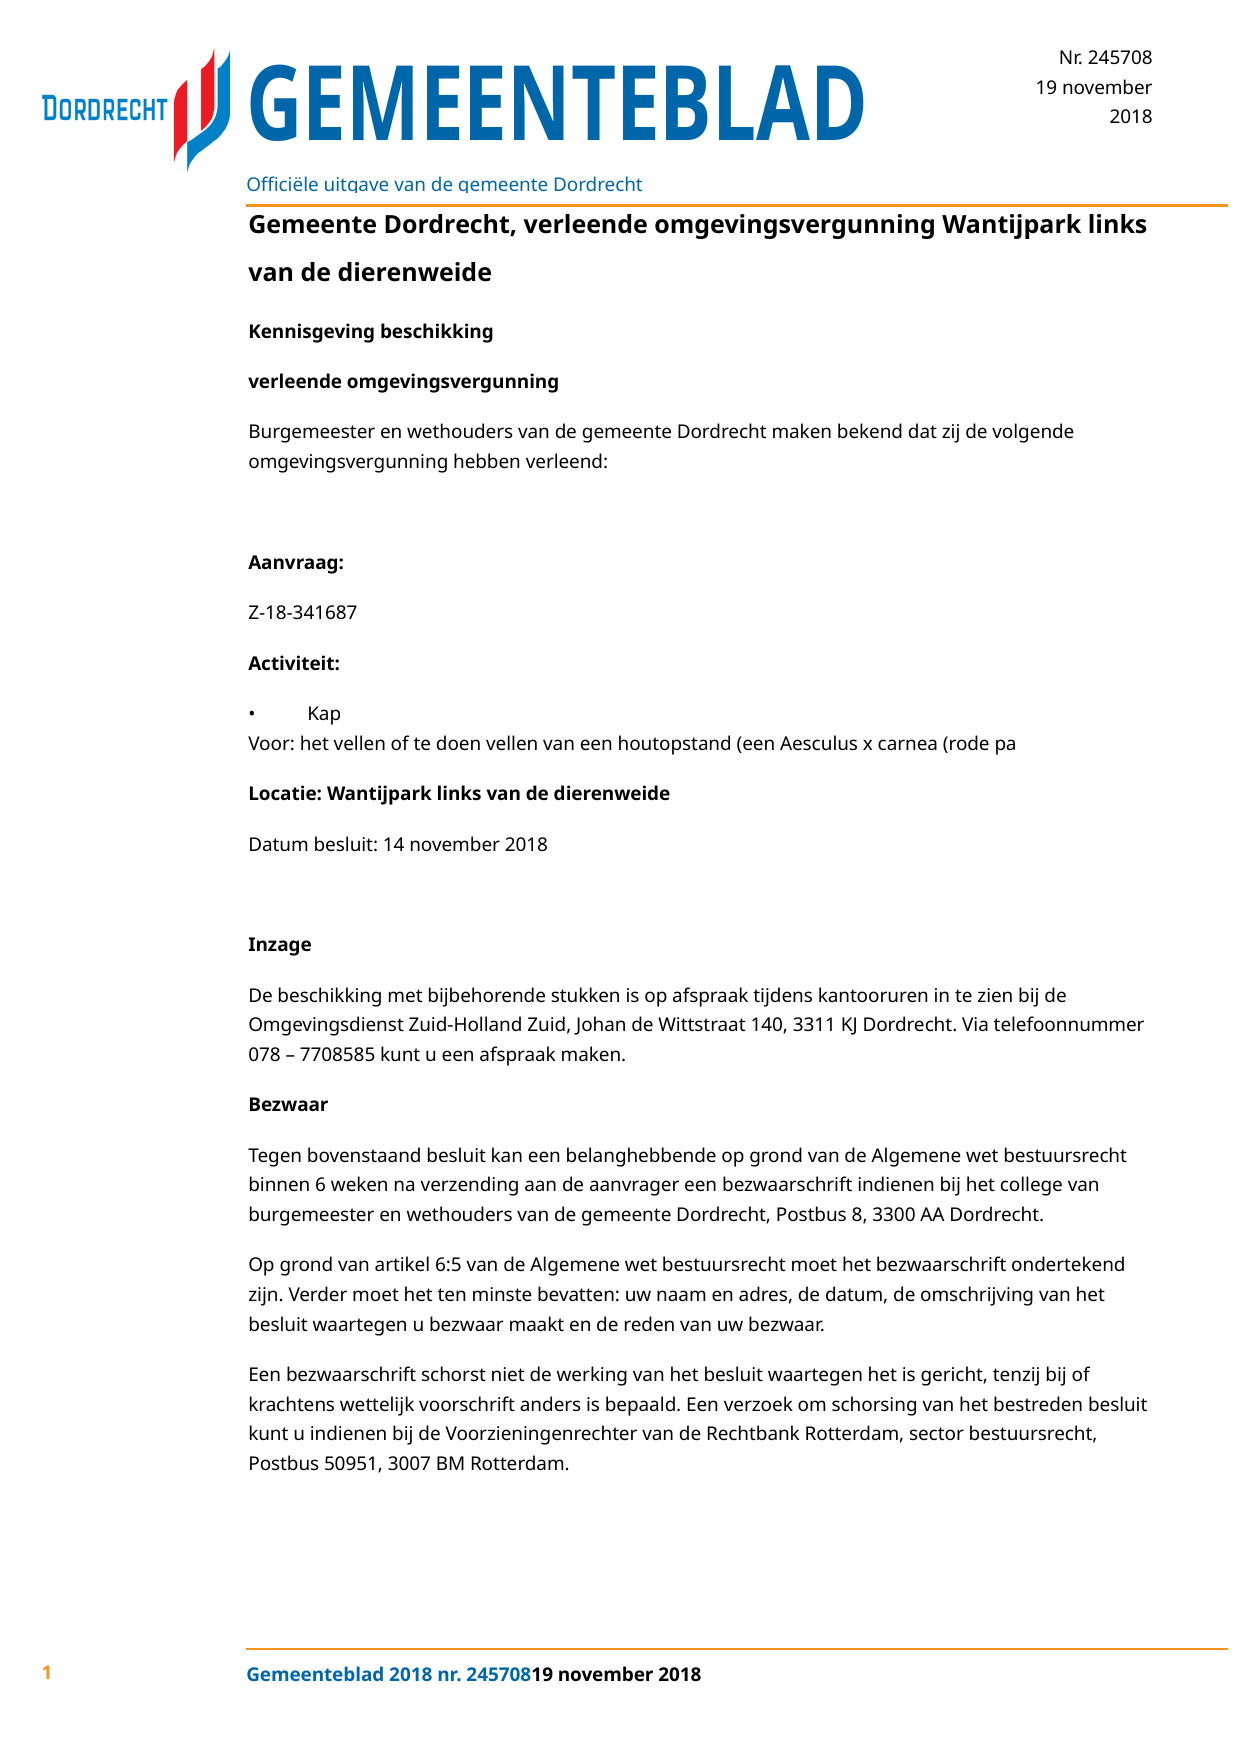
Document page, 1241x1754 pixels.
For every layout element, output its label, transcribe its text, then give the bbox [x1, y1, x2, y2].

text Tegen bovenstaand besluit kan een belanghebbende op grond van de Algemene wet bestuursrecht binnen 6 weken na verzending aan de aanvrager een bezwaarschrift indienen bij het college van burgemeester en wethouders van de gemeente Dordrecht, Postbus 8, 3300 AA Dordrecht. [248, 1142, 1152, 1227]
text Een bezwaarschrift schorst niet de werking van het besluit waartegen het is gericht, tenzij bij of krachtens wettelijk voorschrift anders is bepaald. Een verzoek om schorsing van het bestreden besluit kunt u indienen bij de Voorzieningenrechter van de Rechtbank Rotterdam, sector bestuursrecht, Postbus 50951, 3007 BM Rotterdam. [248, 1361, 1152, 1476]
text Z-18-341687 [248, 599, 1152, 625]
text Datum besluit: 14 november 2018 [248, 831, 1152, 857]
text Inzage [248, 932, 1152, 957]
picture [41, 47, 231, 172]
list Kap [248, 700, 1152, 726]
text Activiteit: [248, 650, 1152, 676]
text De beschikking met bijbehorende stukken is op afspraak tijdens kantooruren in te zien bij de Omgevingsdienst Zuid-Holland Zuid, Johan de Wittstraat 140, 3311 KJ Dordrecht. Via telefoonnummer 078 – 7708585 kunt u een afspraak maken. [248, 982, 1152, 1067]
text Kennisgeving beschikking [248, 318, 1152, 344]
text Gemeente Dordrecht, verleende omgevingsvergunning Wantijpark links van de dierenweide [248, 207, 1152, 288]
text Burgemeester en wethouders van de gemeente Dordrecht maken bekend dat zij de volgende omgevingsvergunning hebben verleend: [248, 419, 1152, 474]
text Locatie: Wantijpark links van de dierenweide [248, 780, 1152, 806]
text Voor: het vellen of te doen vellen van een houtopstand (een Aesculus x carnea (rode pa [248, 730, 1152, 756]
text Bezwaar [248, 1092, 1152, 1117]
text verleende omgevingsvergunning [248, 368, 1152, 394]
text Aanvraag: [248, 549, 1152, 575]
text Op grond van artikel 6:5 van de Algemene wet bestuursrecht moet het bezwaarschrift ondertekend zijn. Verder moet het ten minste bevatten: uw naam en adres, de datum, de omschrijving van het besluit waartegen u bezwaar maakt en de reden van uw bezwaar. [248, 1252, 1152, 1337]
